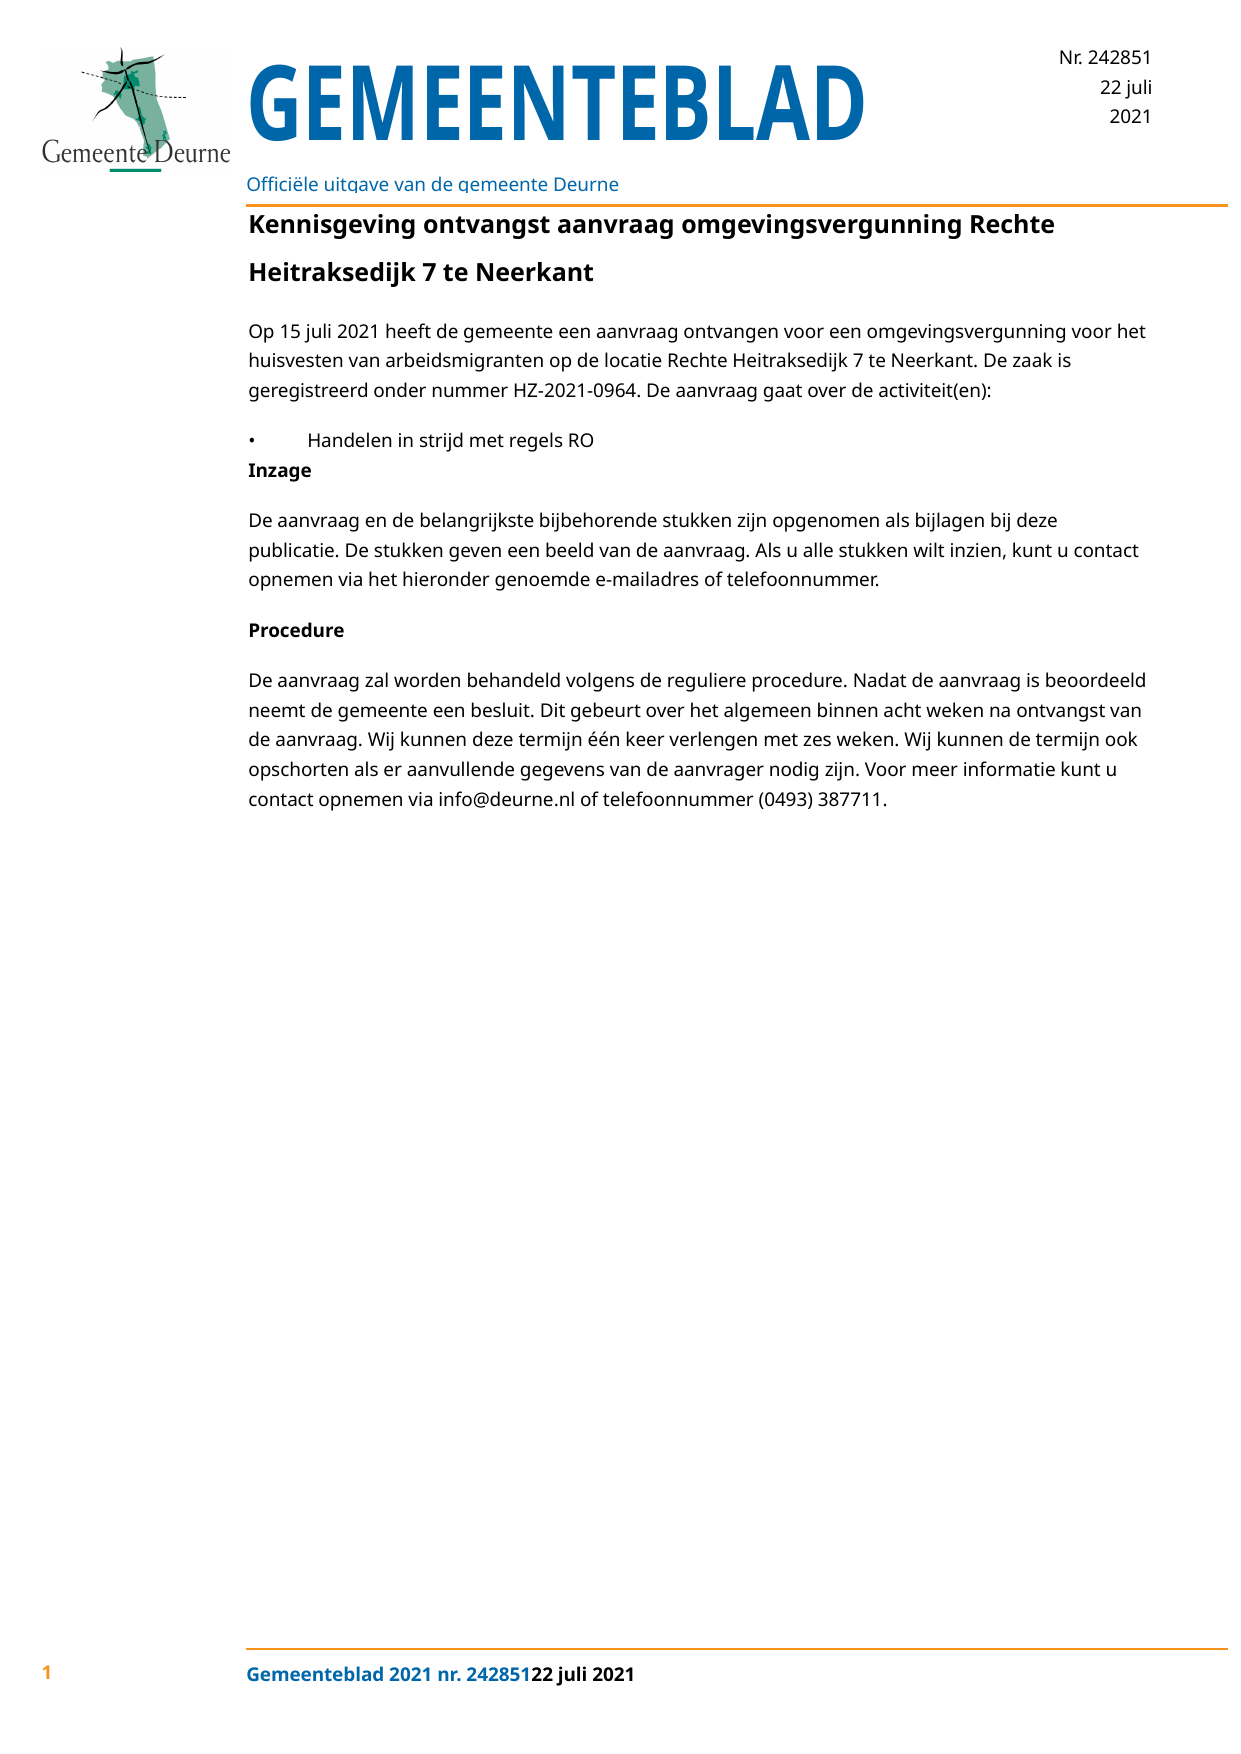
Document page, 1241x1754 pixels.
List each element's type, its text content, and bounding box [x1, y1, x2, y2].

text Op 15 juli 2021 heeft de gemeente een aanvraag ontvangen voor een omgevingsvergunning voor het huisvesten van arbeidsmigranten op de locatie Rechte Heitraksedijk 7 te Neerkant. De zaak is geregistreerd onder nummer HZ-2021-0964. De aanvraag gaat over de activiteit(en): [248, 318, 1152, 403]
text Procedure [248, 617, 1152, 643]
text De aanvraag en de belangrijkste bijbehorende stukken zijn opgenomen als bijlagen bij deze publicatie. De stukken geven een beeld van de aanvraag. Als u alle stukken wilt inzien, kunt u contact opnemen via het hieronder genoemde e-mailadres of telefoonnummer. [248, 507, 1152, 592]
text Kennisgeving ontvangst aanvraag omgevingsvergunning Rechte Heitraksedijk 7 te Neerkant [248, 207, 1152, 288]
text De aanvraag zal worden behandeld volgens de reguliere procedure. Nadat de aanvraag is beoordeeld neemt de gemeente een besluit. Dit gebeurt over het algemeen binnen acht weken na ontvangst van de aanvraag. Wij kunnen deze termijn één keer verlengen met zes weken. Wij kunnen de termijn ook opschorten als er aanvullende gegevens van de aanvrager nodig zijn. Voor meer informatie kunt u contact opnemen via info@deurne.nl of telefoonnummer (0493) 387711. [248, 667, 1152, 812]
picture [41, 47, 231, 172]
text Inzage [248, 457, 1152, 483]
list Handelen in strijd met regels RO [248, 427, 1152, 453]
